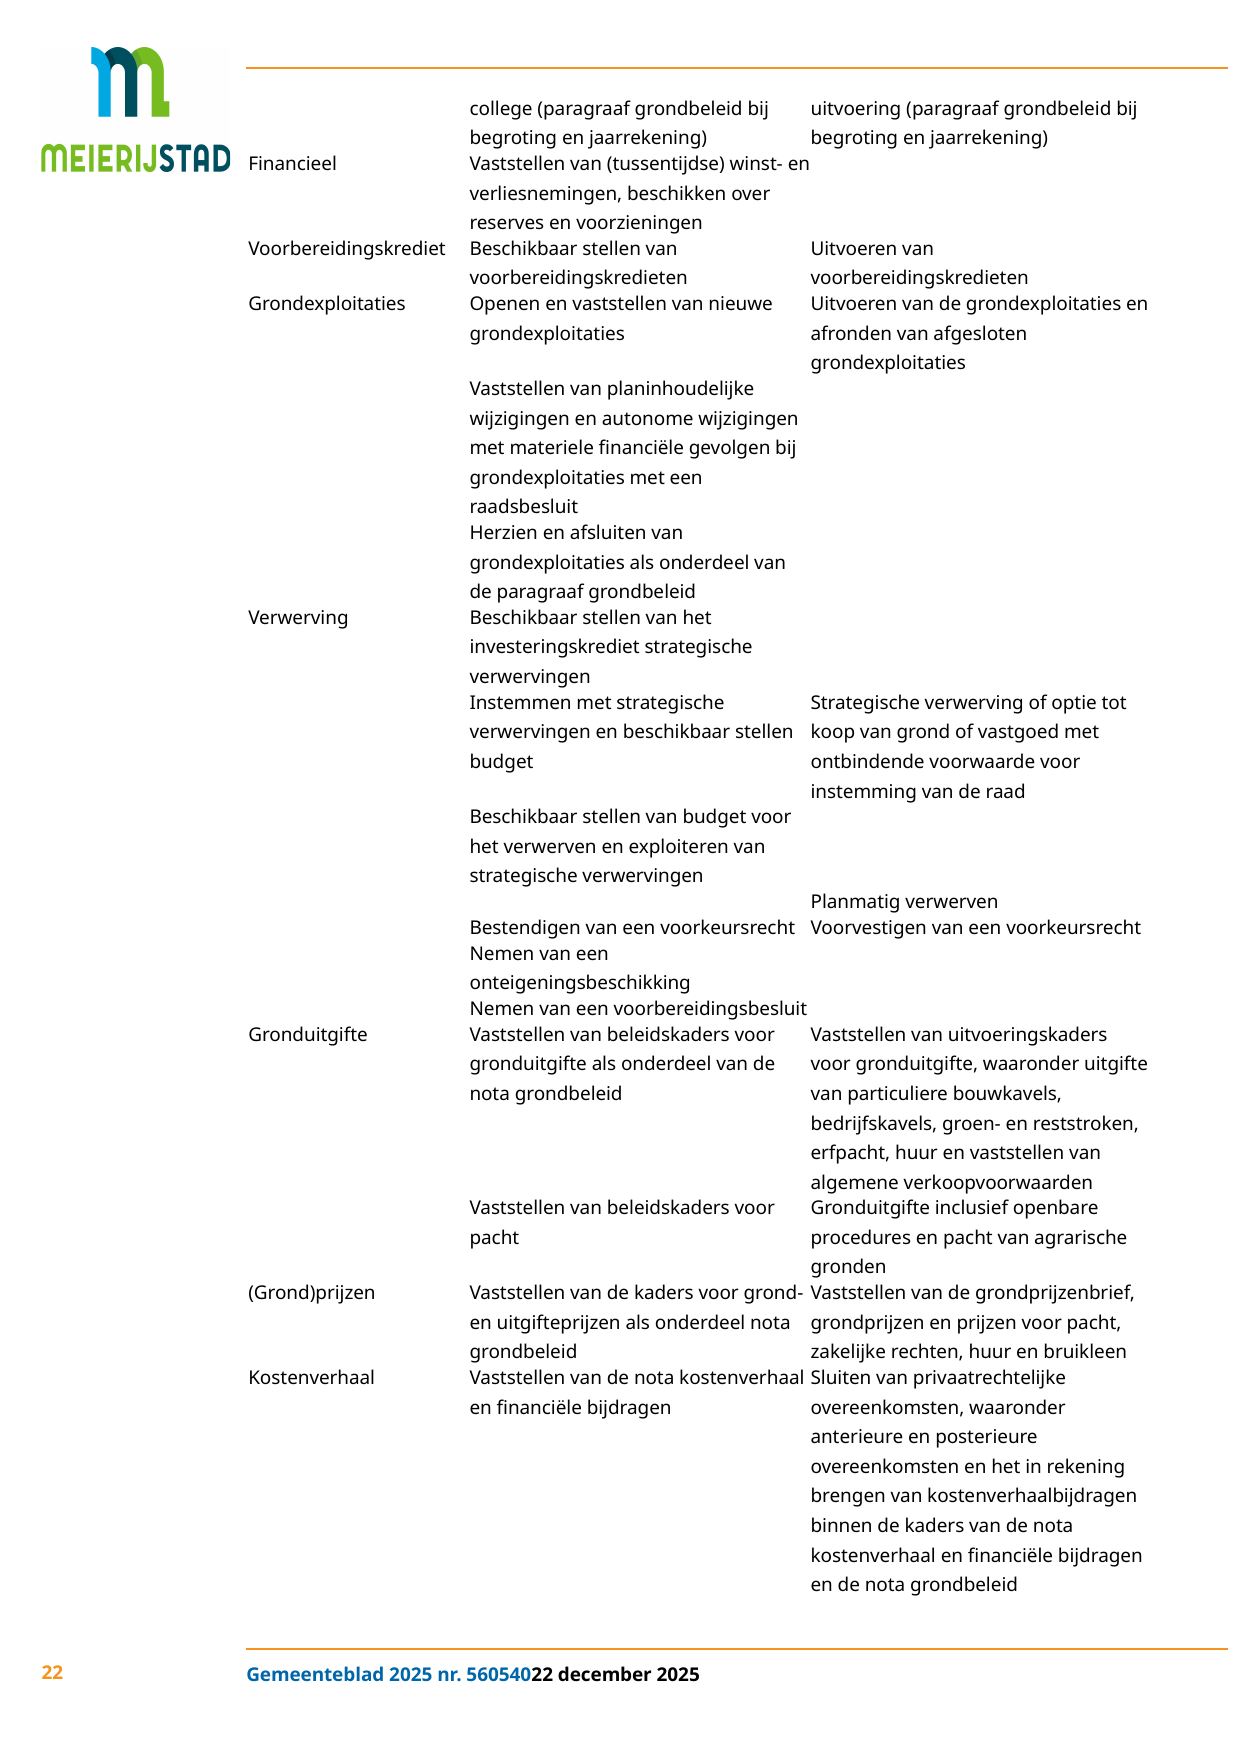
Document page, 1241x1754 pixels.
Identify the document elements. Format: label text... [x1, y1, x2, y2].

table_cell [810, 995, 1152, 1021]
table_cell Voorbereidingskrediet [248, 235, 469, 290]
table_cell [248, 804, 469, 888]
table_cell Nemen van een onteigeningsbeschikking [469, 940, 810, 995]
table_cell Vaststellen van planinhoudelijke wijzigingen en autonome wijzigingen met materiele financiële gevolgen bij grondexploitaties met een raadsbesluit [469, 375, 810, 519]
table_cell Herzien en afsluiten van grondexploitaties als onderdeel van de paragraaf grondbeleid [469, 519, 810, 604]
table_cell Voorvestigen van een voorkeursrecht [810, 914, 1152, 940]
table_cell Bestendigen van een voorkeursrecht [469, 914, 810, 940]
table_cell Strategische verwerving of optie tot koop van grond of vastgoed met ontbindende voorwaarde voor instemming van de raad [810, 689, 1152, 803]
table_cell uitvoering (paragraaf grondbeleid bij begroting en jaarrekening) [810, 95, 1152, 150]
table_cell Beschikbaar stellen van voorbereidingskredieten [469, 235, 810, 290]
table_cell Vaststellen van de nota kostenverhaal en financiële bijdragen [469, 1364, 810, 1597]
table_cell Vaststellen van (tussentijdse) winst- en verliesnemingen, beschikken over reserves en voorzieningen [469, 150, 810, 235]
table_cell Planmatig verwerven [810, 889, 1152, 914]
table_cell [810, 150, 1152, 235]
table_cell Financieel [248, 150, 469, 235]
table_cell Gronduitgifte [248, 1021, 469, 1194]
table_cell Grondexploitaties [248, 290, 469, 375]
table_cell Beschikbaar stellen van het investeringskrediet strategische verwervingen [469, 604, 810, 689]
table_cell [810, 519, 1152, 604]
table_cell Uitvoeren van voorbereidingskredieten [810, 235, 1152, 290]
table_cell Gronduitgifte inclusief openbare procedures en pacht van agrarische gronden [810, 1195, 1152, 1279]
table_cell [248, 940, 469, 995]
table_cell college (paragraaf grondbeleid bij begroting en jaarrekening) [469, 95, 810, 150]
table_cell [810, 375, 1152, 519]
table_cell Nemen van een voorbereidingsbesluit [469, 995, 810, 1021]
table_cell Sluiten van privaatrechtelijke overeenkomsten, waaronder anterieure en posterieure overeenkomsten en het in rekening brengen van kostenverhaalbijdragen binnen de kaders van de nota kostenverhaal en financiële bijdragen en de nota grondbeleid [810, 1364, 1152, 1597]
table_cell [810, 804, 1152, 888]
table_cell (Grond)prijzen [248, 1280, 469, 1364]
table_cell [248, 689, 469, 803]
picture [41, 47, 231, 172]
table_cell Vaststellen van de kaders voor grond- en uitgifteprijzen als onderdeel nota grondbeleid [469, 1280, 810, 1364]
table_cell [248, 914, 469, 940]
table_cell Openen en vaststellen van nieuwe grondexploitaties [469, 290, 810, 375]
table_cell Vaststellen van uitvoeringskaders voor gronduitgifte, waaronder uitgifte van particuliere bouwkavels, bedrijfskavels, groen- en reststroken, erfpacht, huur en vaststellen van algemene verkoopvoorwaarden [810, 1021, 1152, 1194]
table_cell Uitvoeren van de grondexploitaties en afronden van afgesloten grondexploitaties [810, 290, 1152, 375]
table_cell [248, 95, 469, 150]
table_cell [469, 889, 810, 914]
table_cell Beschikbaar stellen van budget voor het verwerven en exploiteren van strategische verwervingen [469, 804, 810, 888]
table_cell Vaststellen van beleidskaders voor pacht [469, 1195, 810, 1279]
table_cell [248, 889, 469, 914]
table_cell Vaststellen van beleidskaders voor gronduitgifte als onderdeel van de nota grondbeleid [469, 1021, 810, 1194]
table_cell [810, 604, 1152, 689]
table_cell [810, 940, 1152, 995]
table_cell Kostenverhaal [248, 1364, 469, 1597]
table_cell [248, 1195, 469, 1279]
table_cell [248, 375, 469, 519]
table_cell Vaststellen van de grondprijzenbrief, grondprijzen en prijzen voor pacht, zakelijke rechten, huur en bruikleen [810, 1280, 1152, 1364]
table_cell [248, 519, 469, 604]
table_cell Instemmen met strategische verwervingen en beschikbaar stellen budget [469, 689, 810, 803]
table_cell [248, 995, 469, 1021]
table_cell Verwerving [248, 604, 469, 689]
